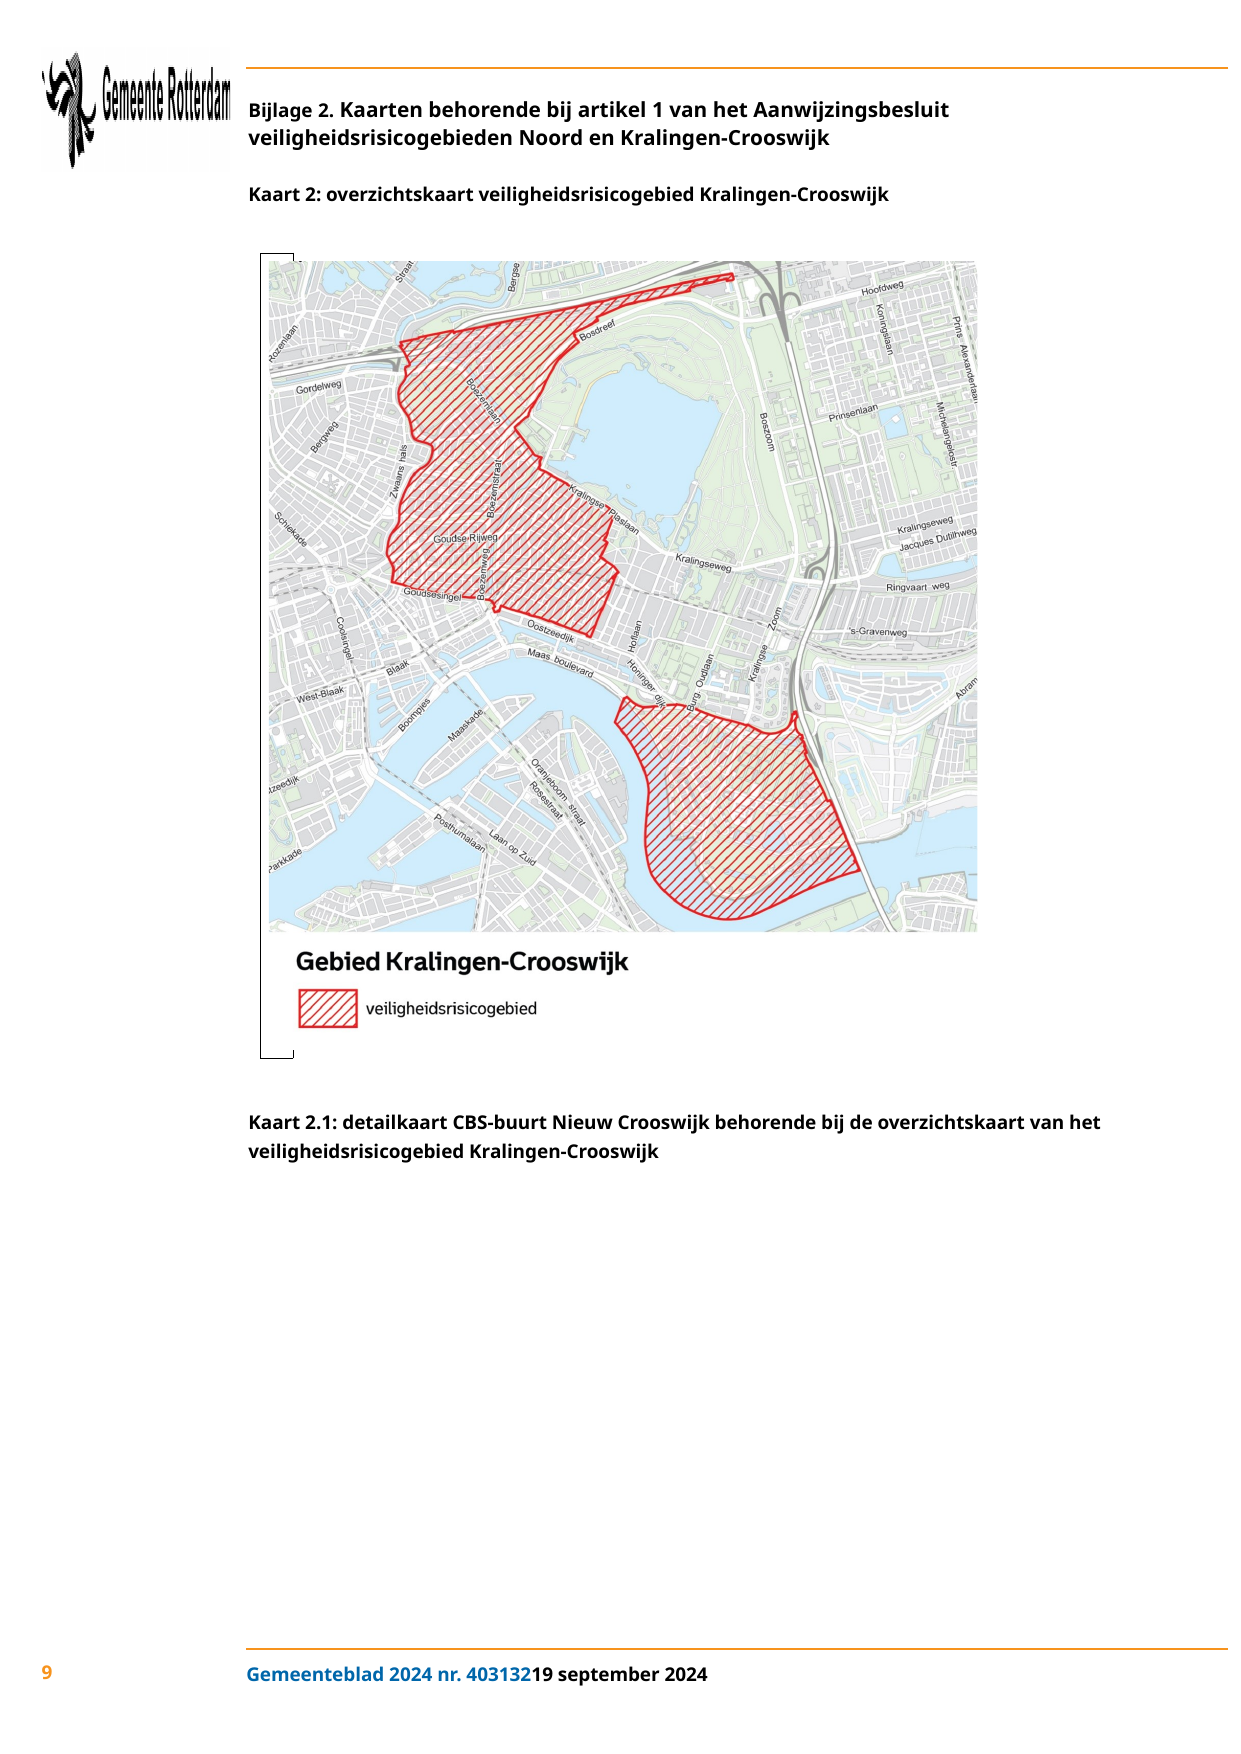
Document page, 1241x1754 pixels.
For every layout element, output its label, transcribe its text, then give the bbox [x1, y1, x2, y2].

picture [268, 261, 978, 1050]
text Bijlage 2. Kaarten behorende bij artikel 1 van het Aanwijzingsbesluit veiligheidsrisicogebieden Noord en Kralingen-Crooswijk [248, 95, 1152, 152]
text Kaart 2.1: detailkaart CBS-buurt Nieuw Crooswijk behorende bij de overzichtskaart van het veiligheidsrisicogebied Kralingen-Crooswijk [248, 1109, 1152, 1164]
picture [41, 47, 231, 172]
text Kaart 2: overzichtskaart veiligheidsrisicogebied Kralingen-Crooswijk [248, 181, 1152, 207]
